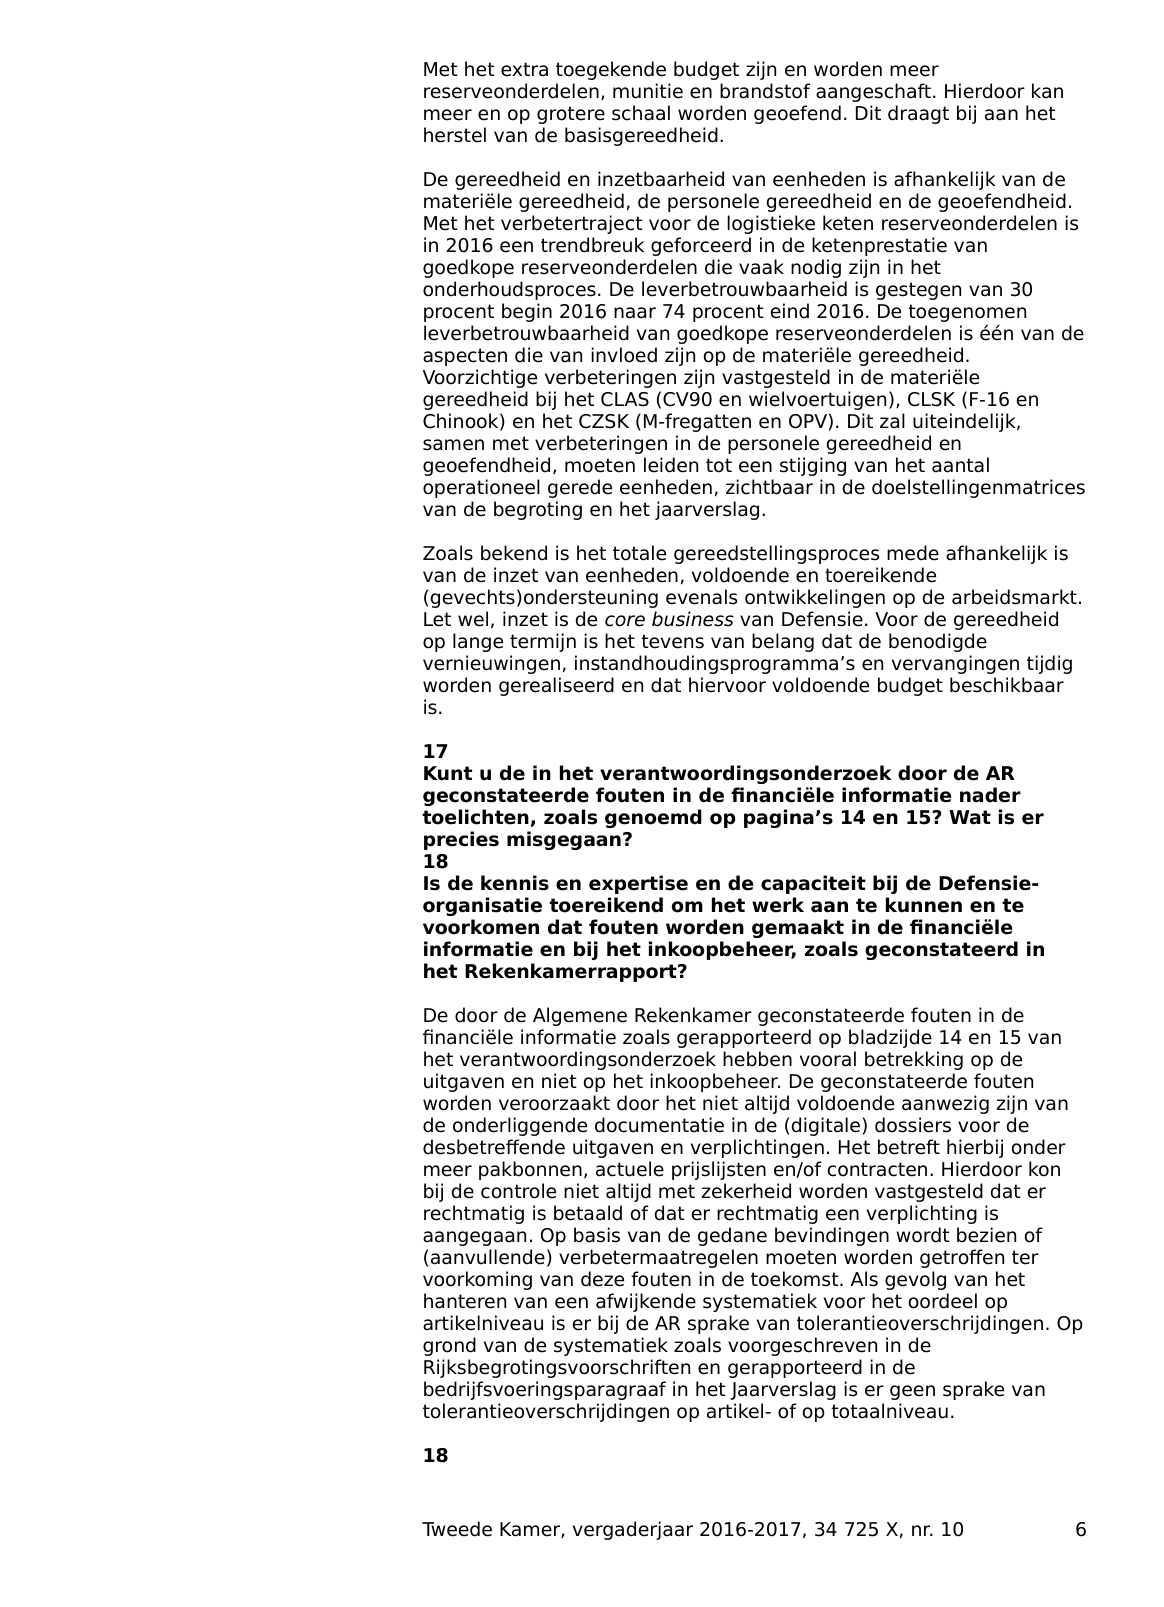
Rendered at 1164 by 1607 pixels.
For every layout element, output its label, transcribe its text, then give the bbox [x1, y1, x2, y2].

text 17 [422, 741, 1087, 763]
text De gereedheid en inzetbaarheid van eenheden is afhankelijk van de materiële gereedheid, de personele gereedheid en de geoefendheid. Met het verbetertraject voor de logistieke keten reserveonderdelen is in 2016 een trendbreuk geforceerd in de ketenprestatie van goedkope reserveonderdelen die vaak nodig zijn in het onderhoudsproces. De leverbetrouwbaarheid is gestegen van 30 procent begin 2016 naar 74 procent eind 2016. De toegenomen leverbetrouwbaarheid van goedkope reserveonderdelen is één van de aspecten die van invloed zijn op de materiële gereedheid. Voorzichtige verbeteringen zijn vastgesteld in de materiële gereedheid bij het CLAS (CV90 en wielvoertuigen), CLSK (F-16 en Chinook) en het CZSK (M-fregatten en OPV). Dit zal uiteindelijk, samen met verbeteringen in de personele gereedheid en geoefendheid, moeten leiden tot een stijging van het aantal operationeel gerede eenheden, zichtbaar in de doelstellingenmatrices van de begroting en het jaarverslag. [422, 169, 1087, 521]
text Is de kennis en expertise en de capaciteit bij de Defensie-organisatie toereikend om het werk aan te kunnen en te voorkomen dat fouten worden gemaakt in de financiële informatie en bij het inkoopbeheer, zoals geconstateerd in het Rekenkamerrapport? [422, 873, 1087, 983]
text De door de Algemene Rekenkamer geconstateerde fouten in de financiële informatie zoals gerapporteerd op bladzijde 14 en 15 van het verantwoordingsonderzoek hebben vooral betrekking op de uitgaven en niet op het inkoopbeheer. De geconstateerde fouten worden veroorzaakt door het niet altijd voldoende aanwezig zijn van de onderliggende documentatie in de (digitale) dossiers voor de desbetreffende uitgaven en verplichtingen. Het betreft hierbij onder meer pakbonnen, actuele prijslijsten en/of contracten. Hierdoor kon bij de controle niet altijd met zekerheid worden vastgesteld dat er rechtmatig is betaald of dat er rechtmatig een verplichting is aangegaan. Op basis van de gedane bevindingen wordt bezien of (aanvullende) verbetermaatregelen moeten worden getroffen ter voorkoming van deze fouten in de toekomst. Als gevolg van het hanteren van een afwijkende systematiek voor het oordeel op artikelniveau is er bij de AR sprake van tolerantieoverschrijdingen. Op grond van de systematiek zoals voorgeschreven in de Rijksbegrotingsvoorschriften en gerapporteerd in de bedrijfsvoeringsparagraaf in het Jaarverslag is er geen sprake van tolerantieoverschrijdingen op artikel- of op totaalniveau. [422, 1005, 1087, 1423]
text 18 [422, 851, 1087, 873]
text 18 [422, 1445, 1087, 1467]
text Zoals bekend is het totale gereedstellingsproces mede afhankelijk is van de inzet van eenheden, voldoende en toereikende (gevechts)ondersteuning evenals ontwikkelingen op de arbeidsmarkt. Let wel, inzet is de core business van Defensie. Voor de gereedheid op lange termijn is het tevens van belang dat de benodigde vernieuwingen, instandhoudingsprogramma’s en vervangingen tijdig worden gerealiseerd en dat hiervoor voldoende budget beschikbaar is. [422, 543, 1087, 719]
text Kunt u de in het verantwoordingsonderzoek door de AR geconstateerde fouten in de financiële informatie nader toelichten, zoals genoemd op pagina’s 14 en 15? Wat is er precies misgegaan? [422, 763, 1087, 851]
text Met het extra toegekende budget zijn en worden meer reserveonderdelen, munitie en brandstof aangeschaft. Hierdoor kan meer en op grotere schaal worden geoefend. Dit draagt bij aan het herstel van de basisgereedheid. [422, 59, 1087, 147]
